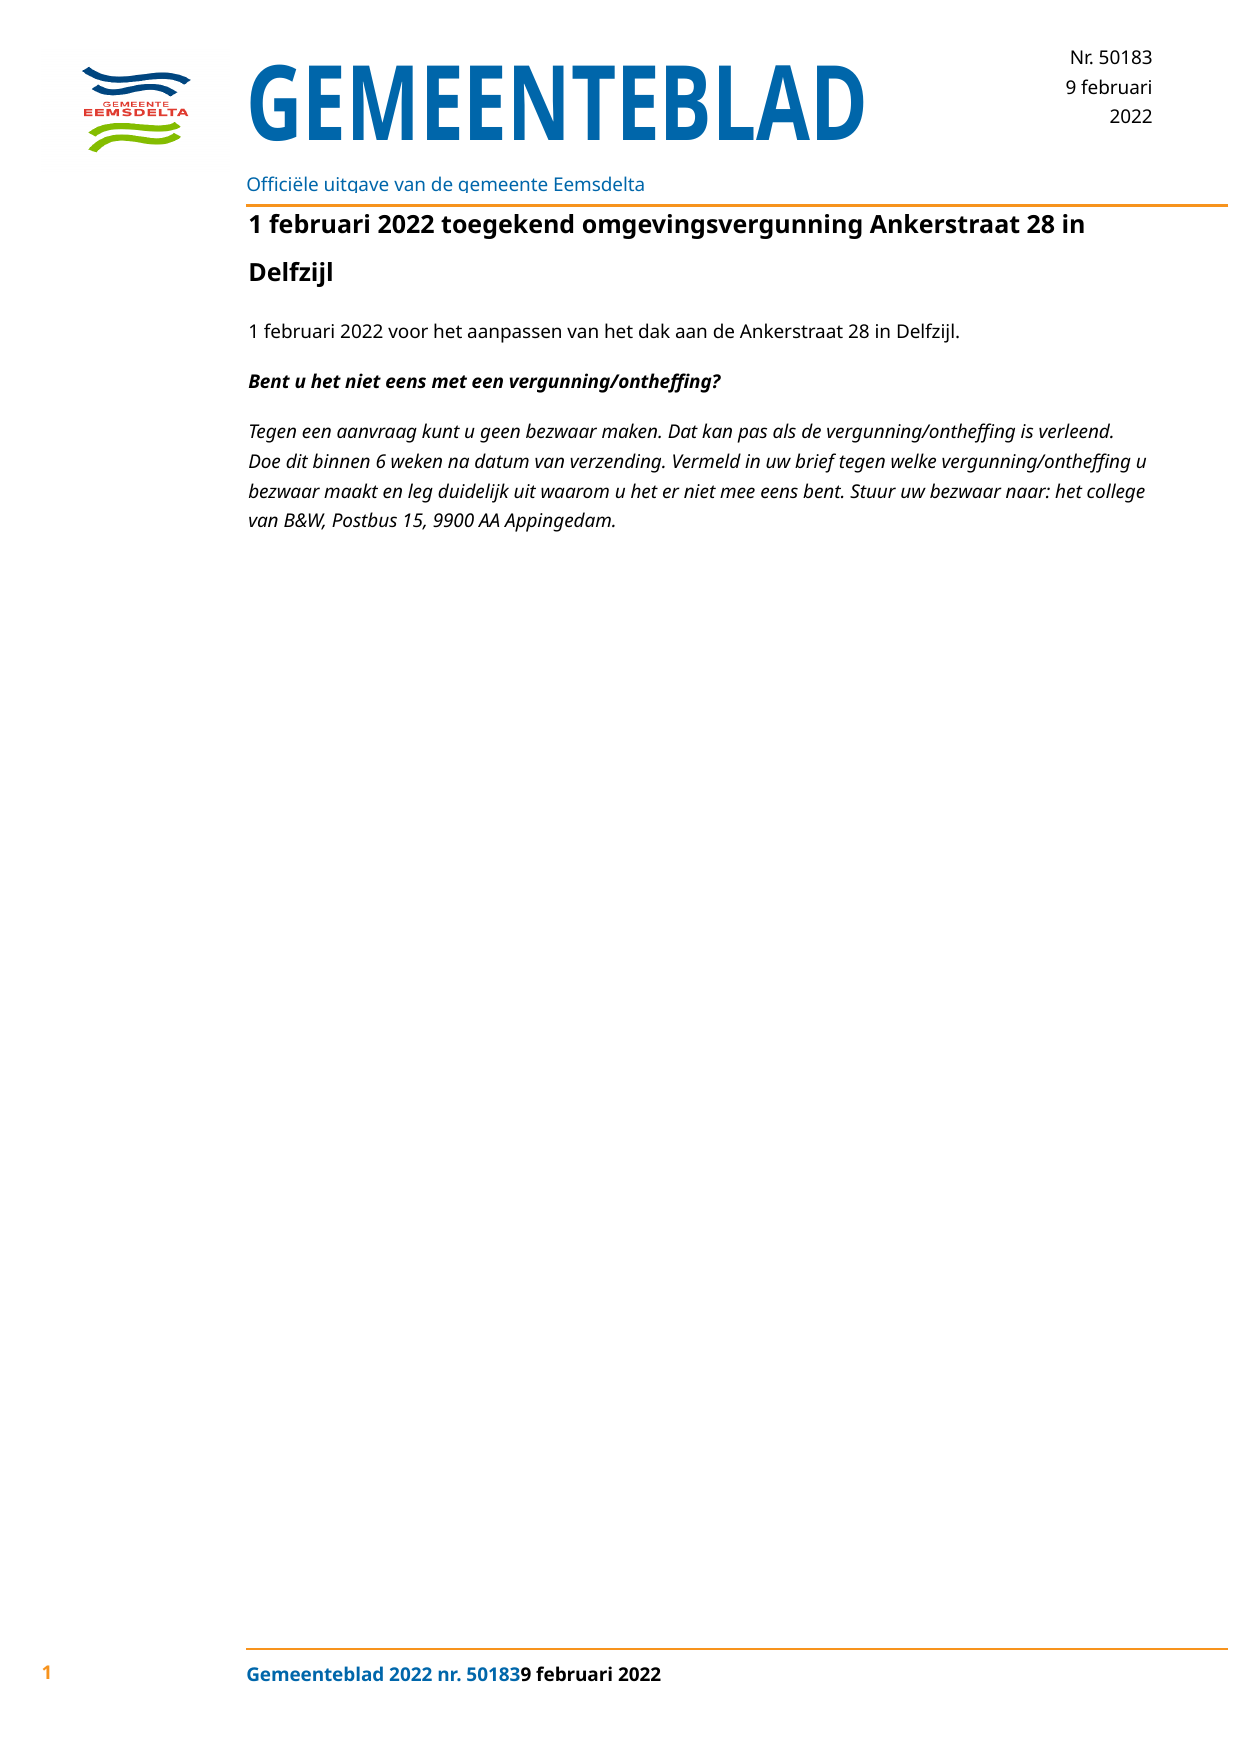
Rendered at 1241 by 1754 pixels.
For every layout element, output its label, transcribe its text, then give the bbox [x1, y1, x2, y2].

text Bent u het niet eens met een vergunning/ontheffing? [248, 368, 1152, 394]
text 1 februari 2022 voor het aanpassen van het dak aan de Ankerstraat 28 in Delfzijl. [248, 318, 1152, 344]
picture [41, 47, 231, 172]
text Tegen een aanvraag kunt u geen bezwaar maken. Dat kan pas als de vergunning/ontheffing is verleend. Doe dit binnen 6 weken na datum van verzending. Vermeld in uw brief tegen welke vergunning/ontheffing u bezwaar maakt en leg duidelijk uit waarom u het er niet mee eens bent. Stuur uw bezwaar naar: het college van B&W, Postbus 15, 9900 AA Appingedam. [248, 419, 1152, 533]
text 1 februari 2022 toegekend omgevingsvergunning Ankerstraat 28 in Delfzijl [248, 207, 1152, 288]
